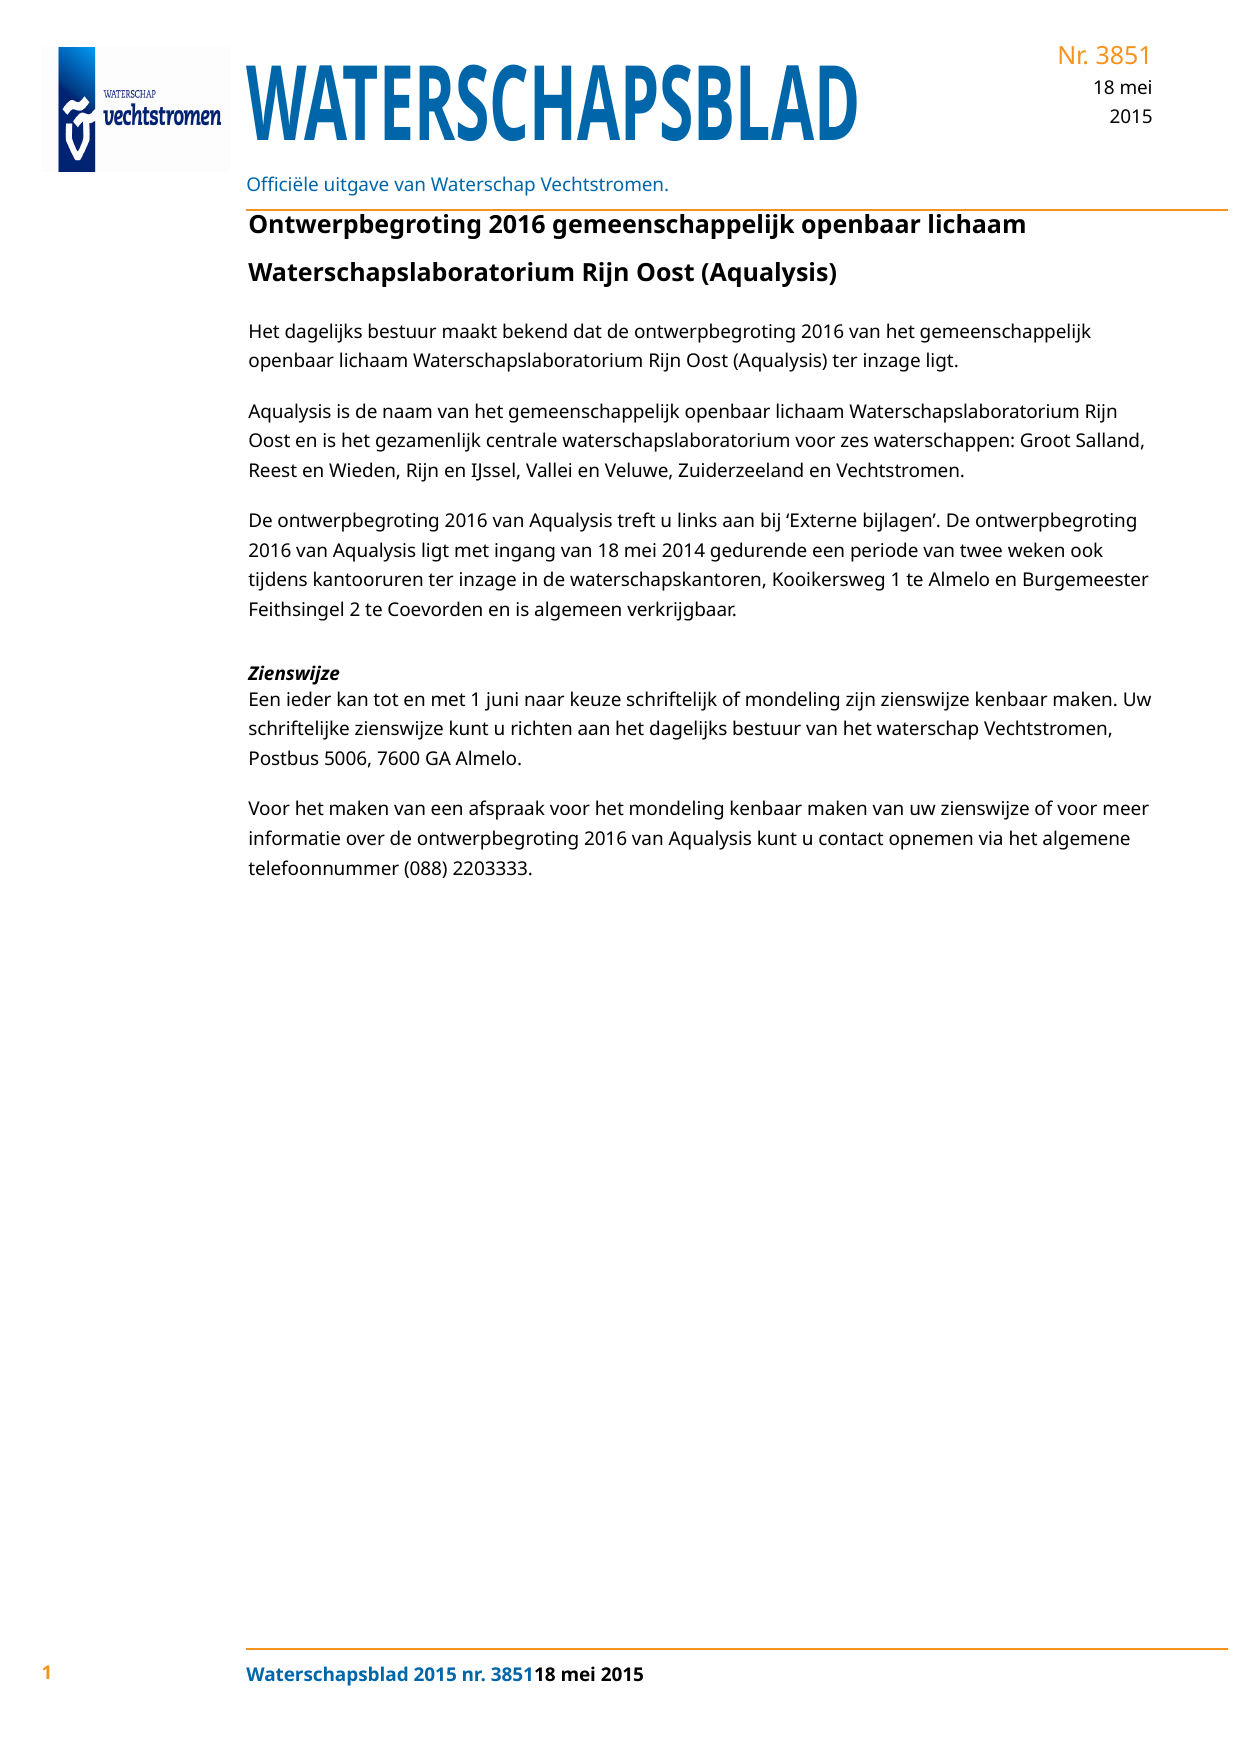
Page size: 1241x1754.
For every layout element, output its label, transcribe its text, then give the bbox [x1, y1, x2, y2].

text Een ieder kan tot en met 1 juni naar keuze schriftelijk of mondeling zijn zienswijze kenbaar maken. Uw schriftelijke zienswijze kunt u richten aan het dagelijks bestuur van het waterschap Vechtstromen, Postbus 5006, 7600 GA Almelo. [248, 686, 1152, 771]
text Het dagelijks bestuur maakt bekend dat de ontwerpbegroting 2016 van het gemeenschappelijk openbaar lichaam Waterschapslaboratorium Rijn Oost (Aqualysis) ter inzage ligt. [248, 318, 1152, 373]
picture [41, 47, 231, 172]
text Zienswijze [248, 660, 1152, 686]
text Voor het maken van een afspraak voor het mondeling kenbaar maken van uw zienswijze of voor meer informatie over de ontwerpbegroting 2016 van Aqualysis kunt u contact opnemen via het algemene telefoonnummer (088) 2203333. [248, 796, 1152, 880]
text Aqualysis is de naam van het gemeenschappelijk openbaar lichaam Waterschapslaboratorium Rijn Oost en is het gezamenlijk centrale waterschapslaboratorium voor zes waterschappen: Groot Salland, Reest en Wieden, Rijn en IJssel, Vallei en Veluwe, Zuiderzeeland en Vechtstromen. [248, 398, 1152, 483]
text De ontwerpbegroting 2016 van Aqualysis treft u links aan bij ‘Externe bijlagen’. De ontwerpbegroting 2016 van Aqualysis ligt met ingang van 18 mei 2014 gedurende een periode van twee weken ook tijdens kantooruren ter inzage in de waterschapskantoren, Kooikersweg 1 te Almelo en Burgemeester Feithsingel 2 te Coevorden en is algemeen verkrijgbaar. [248, 507, 1152, 622]
text Ontwerpbegroting 2016 gemeenschappelijk openbaar lichaam Waterschapslaboratorium Rijn Oost (Aqualysis) [248, 211, 1152, 288]
